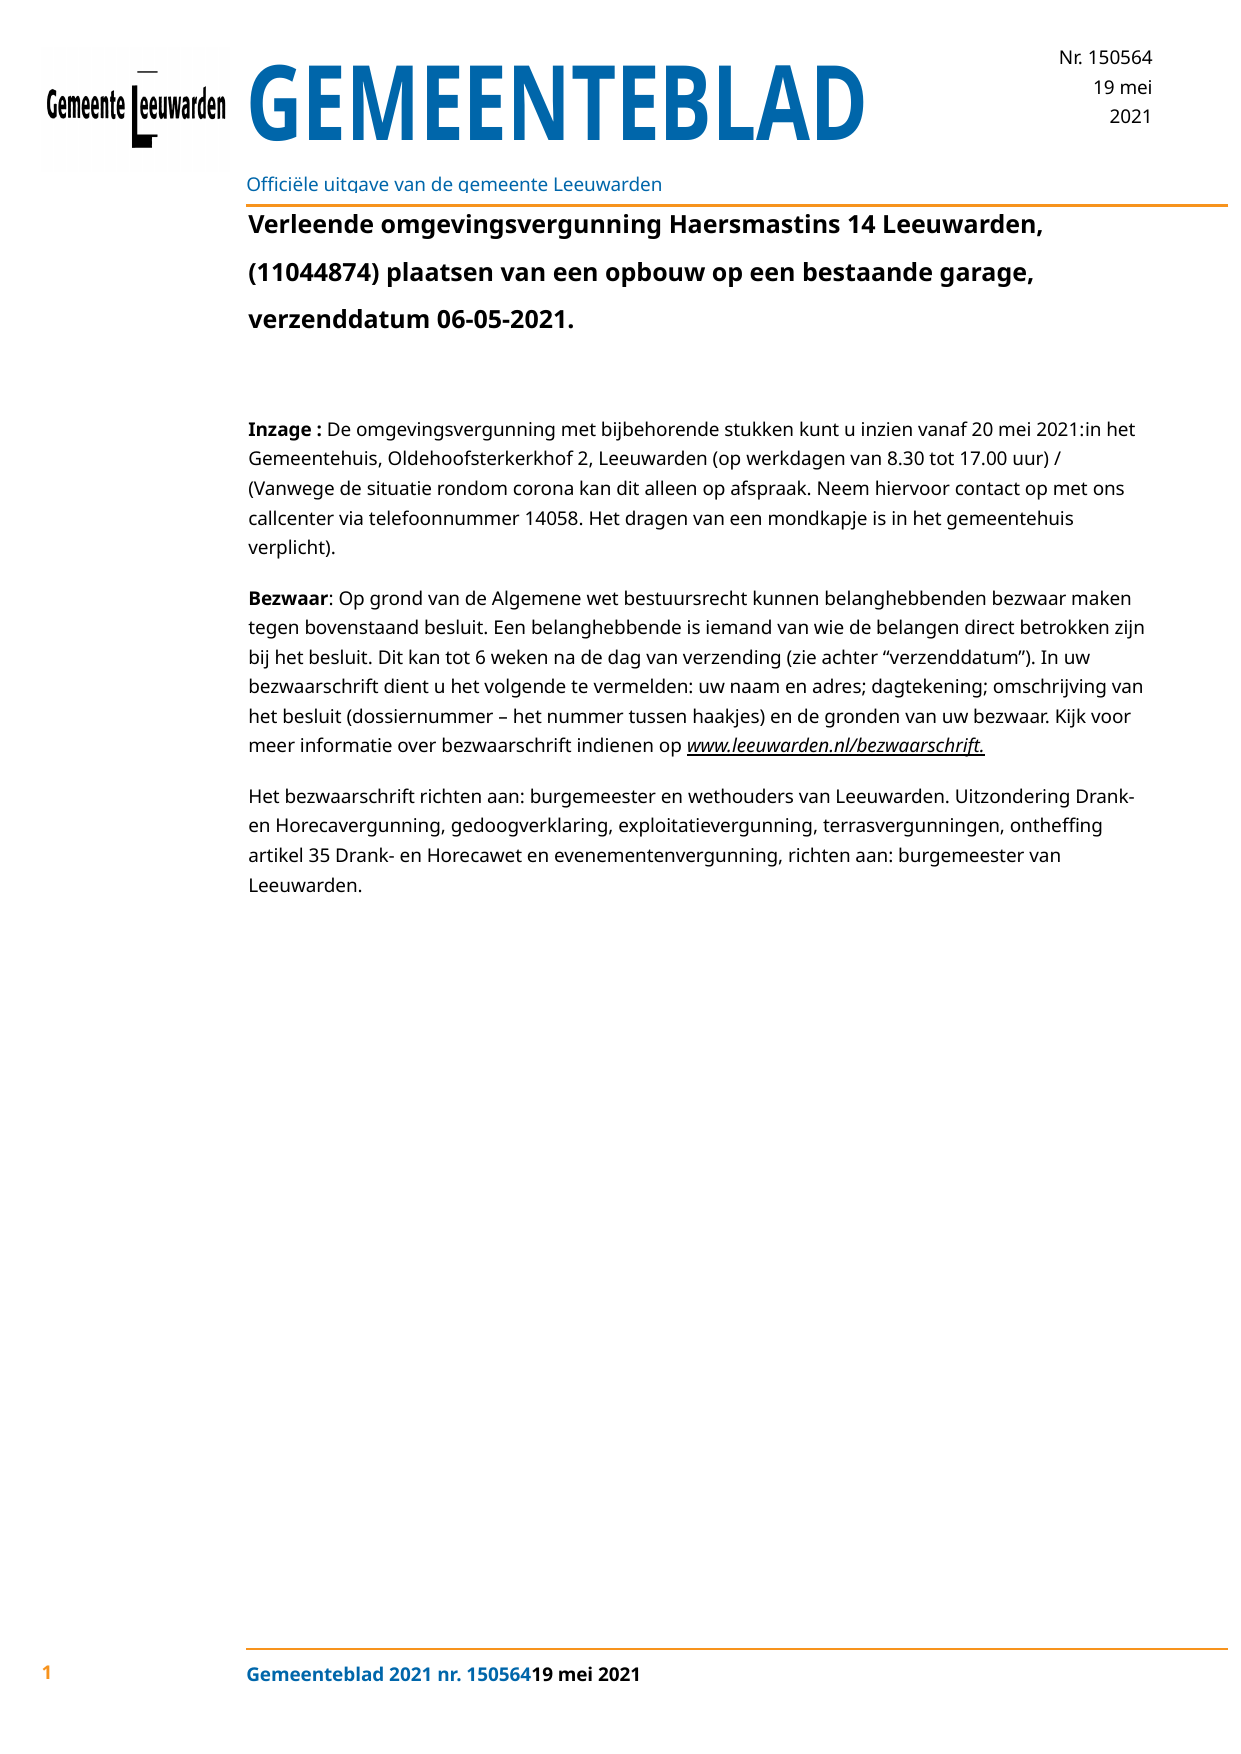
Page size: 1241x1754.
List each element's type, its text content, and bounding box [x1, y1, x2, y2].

picture [41, 47, 231, 172]
text Verleende omgevingsvergunning Haersmastins 14 Leeuwarden, (11044874) plaatsen van een opbouw op een bestaande garage, verzenddatum 06-05-2021. [248, 207, 1152, 336]
text Inzage : De omgevingsvergunning met bijbehorende stukken kunt u inzien vanaf 20 mei 2021:in het Gemeentehuis, Oldehoofsterkerkhof 2, Leeuwarden (op werkdagen van 8.30 tot 17.00 uur) / (Vanwege de situatie rondom corona kan dit alleen op afspraak. Neem hiervoor contact op met ons callcenter via telefoonnummer 14058. Het dragen van een mondkapje is in het gemeentehuis verplicht). [248, 416, 1152, 560]
text Bezwaar: Op grond van de Algemene wet bestuursrecht kunnen belanghebbenden bezwaar maken tegen bovenstaand besluit. Een belanghebbende is iemand van wie de belangen direct betrokken zijn bij het besluit. Dit kan tot 6 weken na de dag van verzending (zie achter “verzenddatum”). In uw bezwaarschrift dient u het volgende te vermelden: uw naam en adres; dagtekening; omschrijving van het besluit (dossiernummer – het nummer tussen haakjes) en de gronden van uw bezwaar. Kijk voor meer informatie over bezwaarschrift indienen op www.leeuwarden.nl/bezwaarschrift. [248, 585, 1152, 758]
text Het bezwaarschrift richten aan: burgemeester en wethouders van Leeuwarden. Uitzondering Drank- en Horecavergunning, gedoogverklaring, exploitatievergunning, terrasvergunningen, ontheffing artikel 35 Drank- en Horecawet en evenementenvergunning, richten aan: burgemeester van Leeuwarden. [248, 783, 1152, 897]
